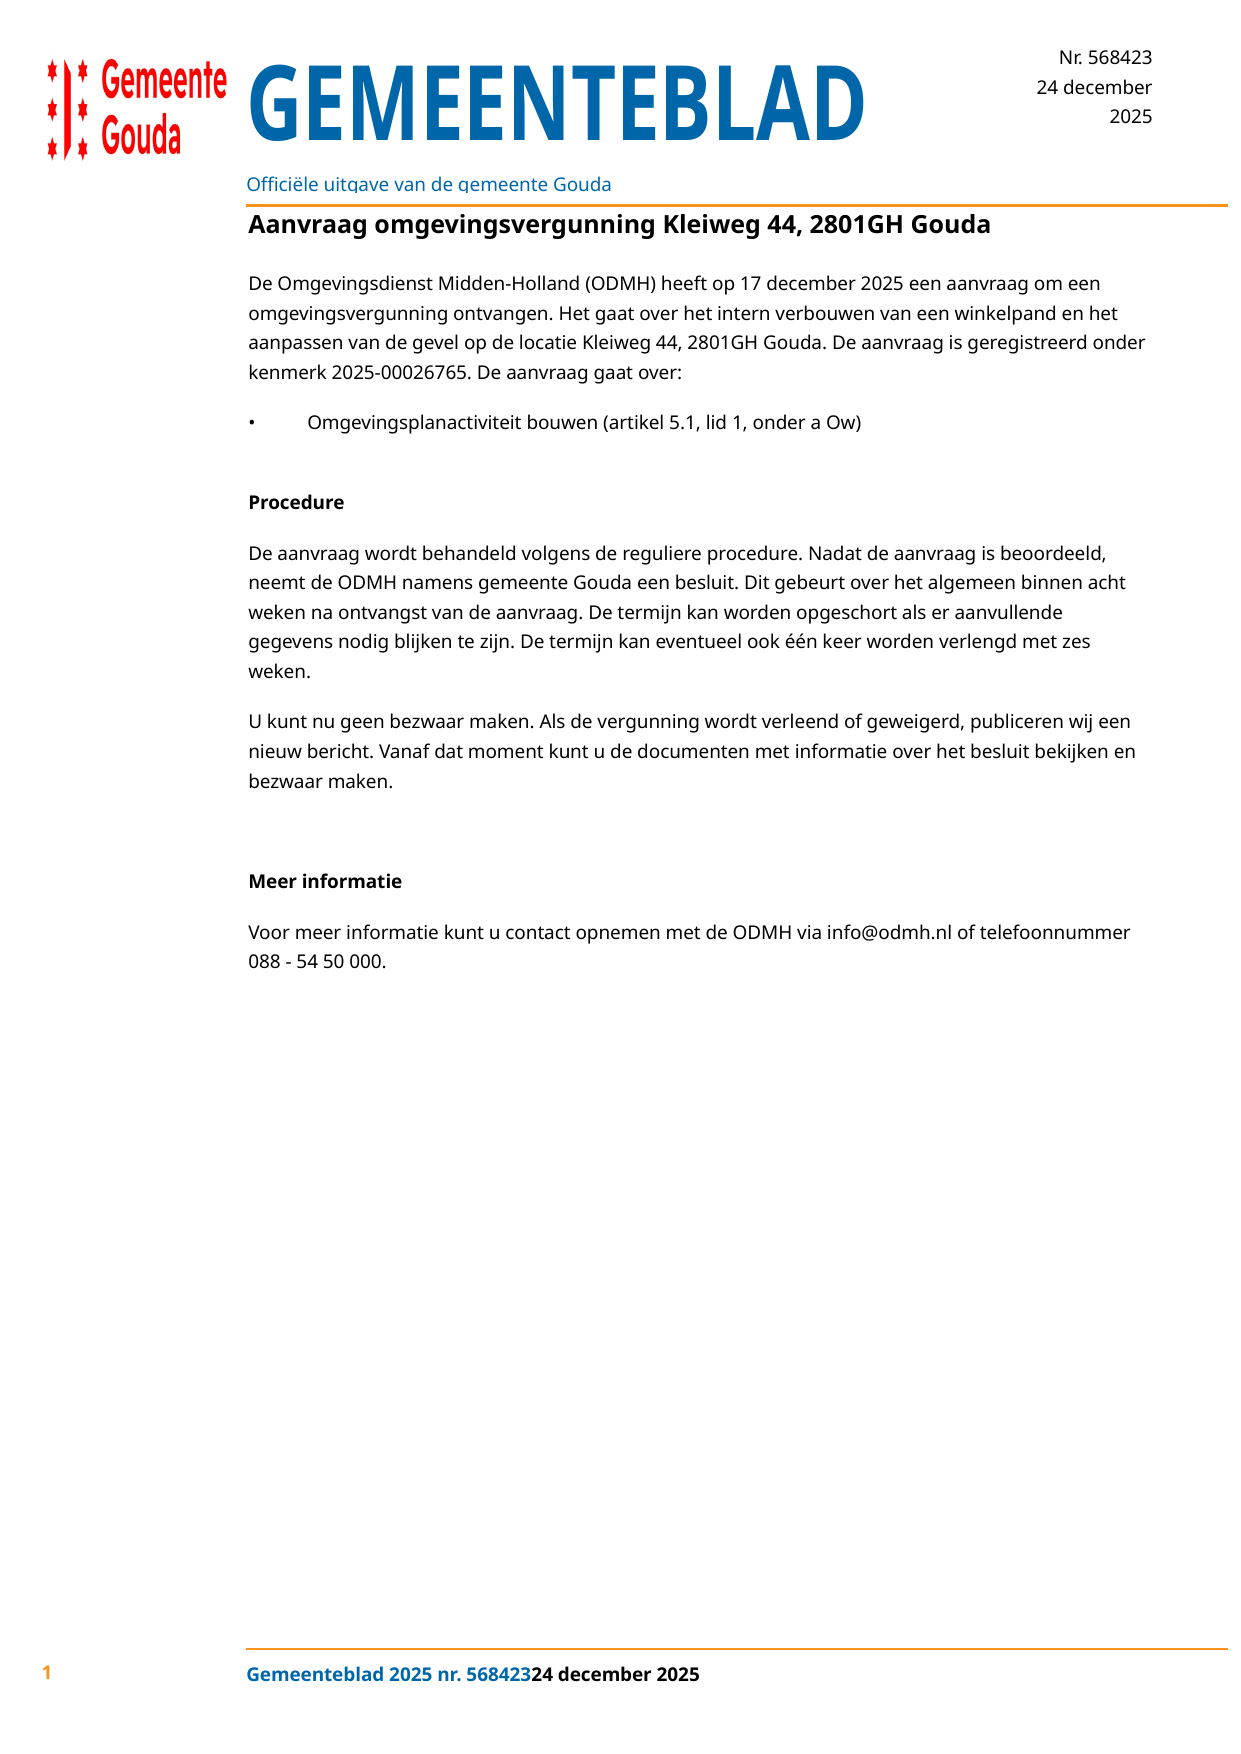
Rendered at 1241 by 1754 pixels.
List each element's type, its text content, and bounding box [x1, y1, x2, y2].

text Meer informatie [248, 869, 1152, 894]
list Omgevingsplanactiviteit bouwen (artikel 5.1, lid 1, onder a Ow) [248, 409, 1152, 435]
text De aanvraag wordt behandeld volgens de reguliere procedure. Nadat de aanvraag is beoordeeld, neemt de ODMH namens gemeente Gouda een besluit. Dit gebeurt over het algemeen binnen acht weken na ontvangst van de aanvraag. De termijn kan worden opgeschort als er aanvullende gegevens nodig blijken te zijn. De termijn kan eventueel ook één keer worden verlengd met zes weken. [248, 540, 1152, 684]
picture [41, 47, 231, 172]
text Voor meer informatie kunt u contact opnemen met de ODMH via info@odmh.nl of telefoonnummer 088 - 54 50 000. [248, 919, 1152, 974]
text De Omgevingsdienst Midden-Holland (ODMH) heeft op 17 december 2025 een aanvraag om een omgevingsvergunning ontvangen. Het gaat over het intern verbouwen van een winkelpand en het aanpassen van de gevel op de locatie Kleiweg 44, 2801GH Gouda. De aanvraag is geregistreerd onder kenmerk 2025-00026765. De aanvraag gaat over: [248, 270, 1152, 385]
text Aanvraag omgevingsvergunning Kleiweg 44, 2801GH Gouda [248, 207, 1152, 241]
text Procedure [248, 489, 1152, 515]
text U kunt nu geen bezwaar maken. Als de vergunning wordt verleend of geweigerd, publiceren wij een nieuw bericht. Vanaf dat moment kunt u de documenten met informatie over het besluit bekijken en bezwaar maken. [248, 709, 1152, 793]
